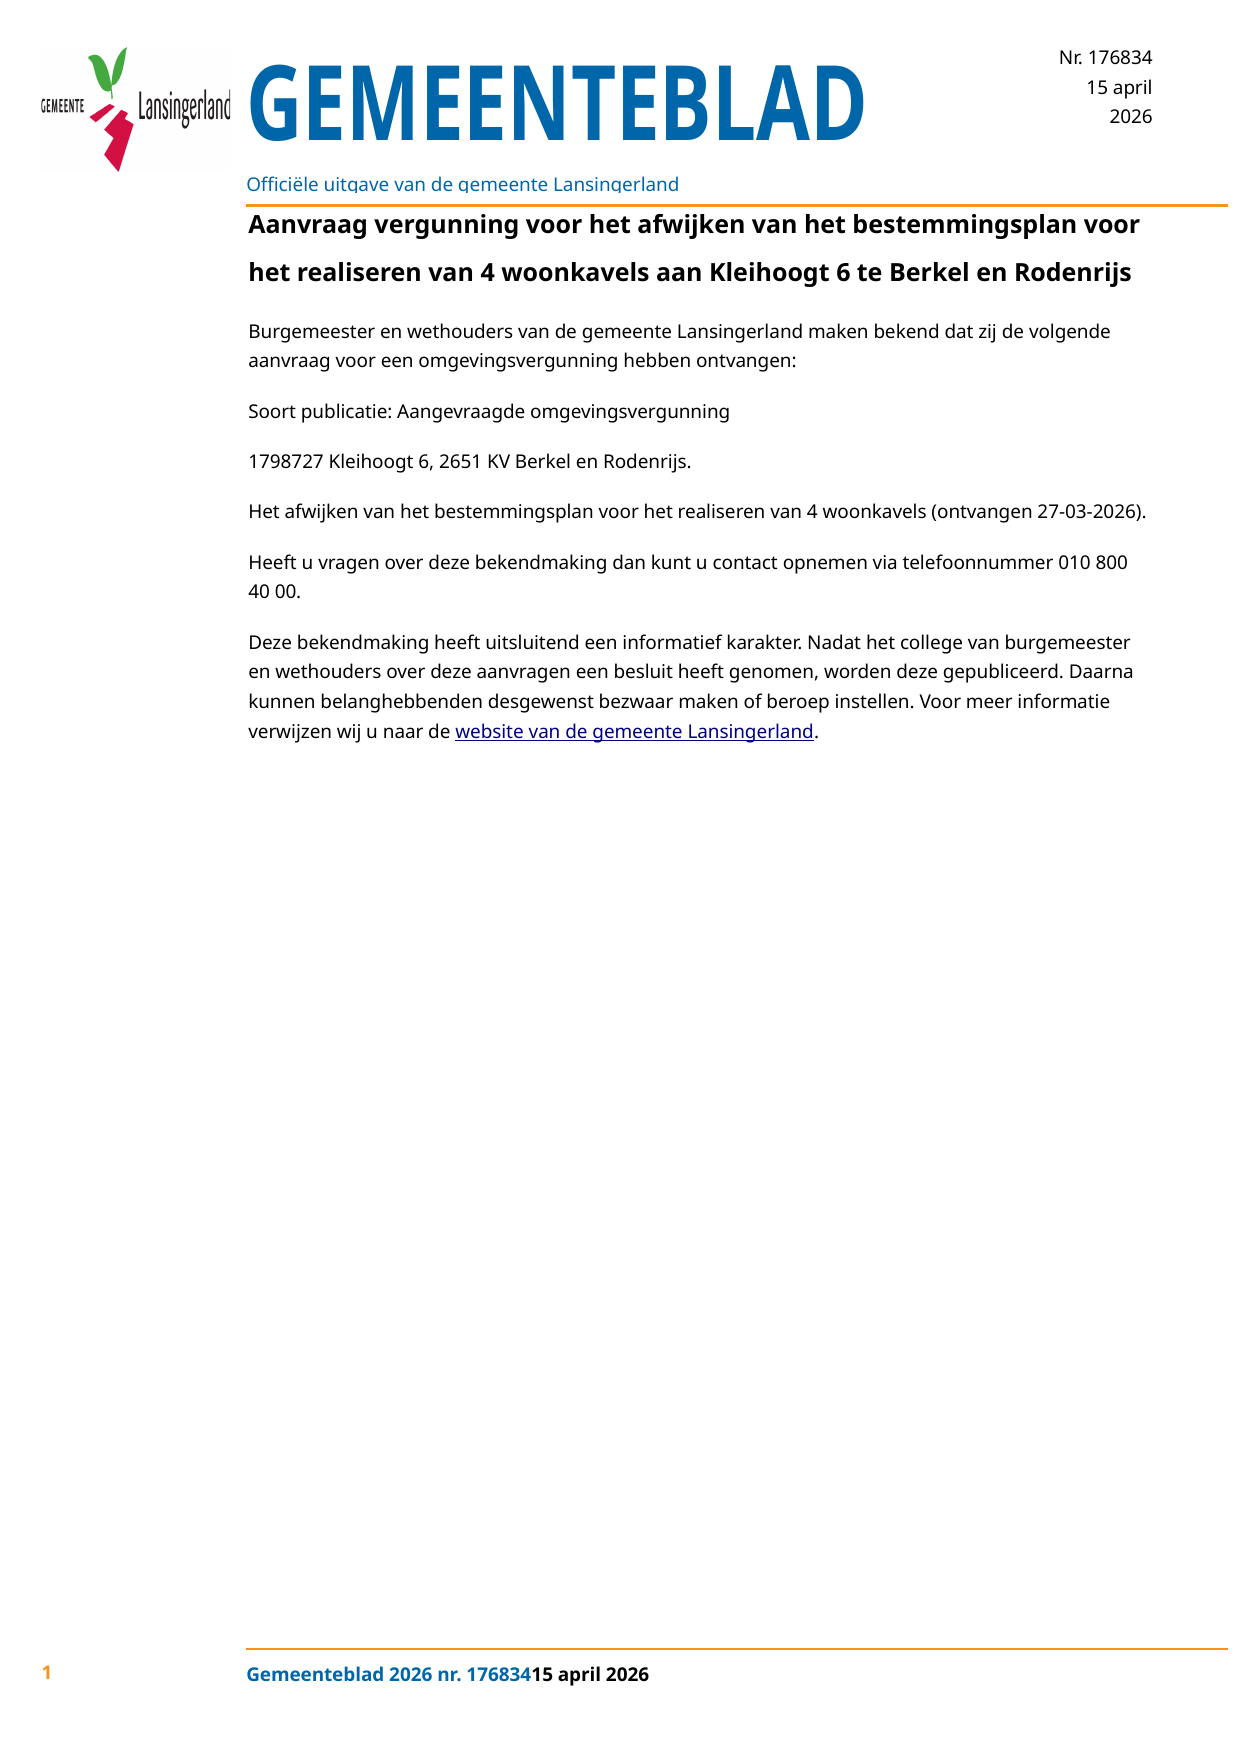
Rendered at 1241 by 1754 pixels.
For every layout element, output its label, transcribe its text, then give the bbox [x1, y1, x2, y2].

text Soort publicatie: Aangevraagde omgevingsvergunning [248, 398, 1152, 424]
picture [41, 47, 231, 172]
text Burgemeester en wethouders van de gemeente Lansingerland maken bekend dat zij de volgende aanvraag voor een omgevingsvergunning hebben ontvangen: [248, 318, 1152, 373]
text Aanvraag vergunning voor het afwijken van het bestemmingsplan voor het realiseren van 4 woonkavels aan Kleihoogt 6 te Berkel en Rodenrijs [248, 207, 1152, 288]
text 1798727 Kleihoogt 6, 2651 KV Berkel en Rodenrijs. [248, 448, 1152, 474]
text Het afwijken van het bestemmingsplan voor het realiseren van 4 woonkavels (ontvangen 27-03-2026). [248, 499, 1152, 524]
text Deze bekendmaking heeft uitsluitend een informatief karakter. Nadat het college van burgemeester en wethouders over deze aanvragen een besluit heeft genomen, worden deze gepubliceerd. Daarna kunnen belanghebbenden desgewenst bezwaar maken of beroep instellen. Voor meer informatie verwijzen wij u naar de website van de gemeente Lansingerland. [248, 629, 1152, 744]
text Heeft u vragen over deze bekendmaking dan kunt u contact opnemen via telefoonnummer 010 800 40 00. [248, 549, 1152, 604]
